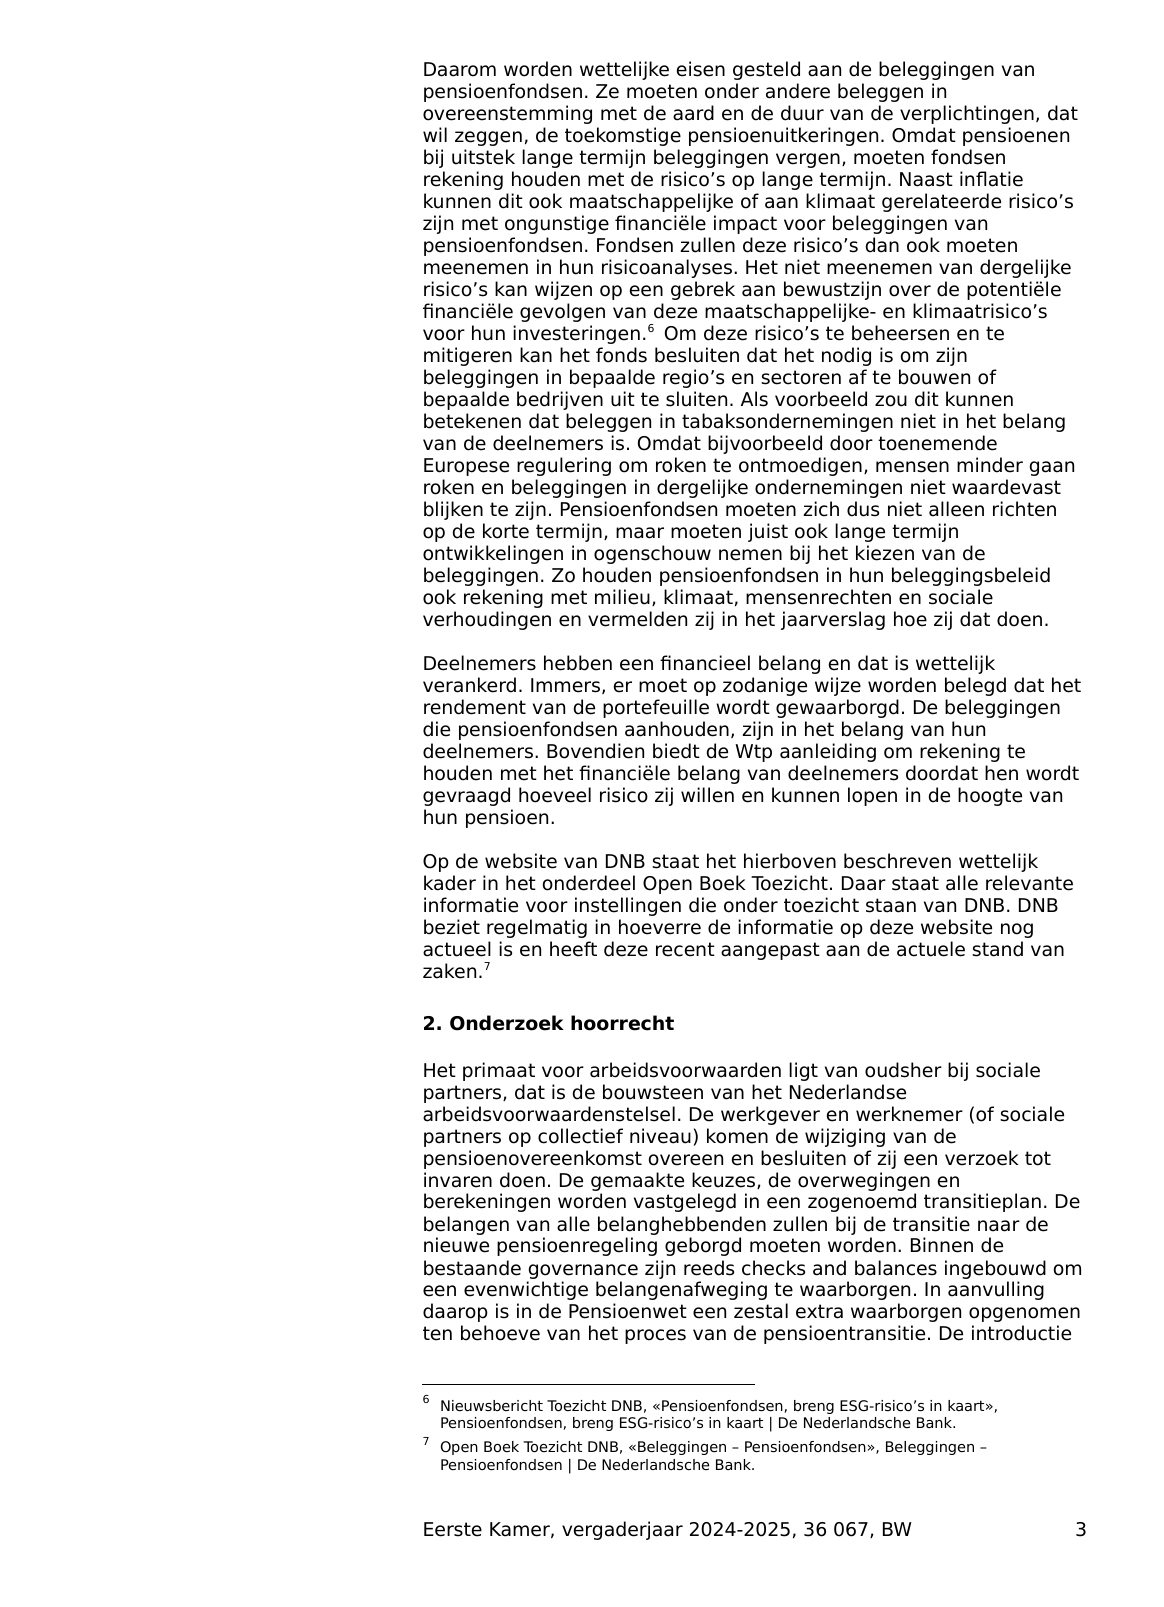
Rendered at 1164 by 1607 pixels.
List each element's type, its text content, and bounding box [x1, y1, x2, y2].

text Nieuwsbericht Toezicht DNB, «Pensioenfondsen, breng ESG-risico’s in kaart», Pensioenfondsen, breng ESG-risico’s in kaart | De Nederlandsche Bank. [422, 1393, 1087, 1432]
text Daarom worden wettelijke eisen gesteld aan de beleggingen van pensioenfondsen. Ze moeten onder andere beleggen in overeenstemming met de aard en de duur van de verplichtingen, dat wil zeggen, de toekomstige pensioenuitkeringen. Omdat pensioenen bij uitstek lange termijn beleggingen vergen, moeten fondsen rekening houden met de risico’s op lange termijn. Naast inflatie kunnen dit ook maatschappelijke of aan klimaat gerelateerde risico’s zijn met ongunstige financiële impact voor beleggingen van pensioenfondsen. Fondsen zullen deze risico’s dan ook moeten meenemen in hun risicoanalyses. Het niet meenemen van dergelijke risico’s kan wijzen op een gebrek aan bewustzijn over de potentiële financiële gevolgen van deze maatschappelijke- en klimaatrisico’s voor hun investeringen. Om deze risico’s te beheersen en te mitigeren kan het fonds besluiten dat het nodig is om zijn beleggingen in bepaalde regio’s en sectoren af te bouwen of bepaalde bedrijven uit te sluiten. Als voorbeeld zou dit kunnen betekenen dat beleggen in tabaksondernemingen niet in het belang van de deelnemers is. Omdat bijvoorbeeld door toenemende Europese regulering om roken te ontmoedigen, mensen minder gaan roken en beleggingen in dergelijke ondernemingen niet waardevast blijken te zijn. Pensioenfondsen moeten zich dus niet alleen richten op de korte termijn, maar moeten juist ook lange termijn ontwikkelingen in ogenschouw nemen bij het kiezen van de beleggingen. Zo houden pensioenfondsen in hun beleggingsbeleid ook rekening met milieu, klimaat, mensenrechten en sociale verhoudingen en vermelden zij in het jaarverslag hoe zij dat doen. [422, 59, 1087, 631]
text Op de website van DNB staat het hierboven beschreven wettelijk kader in het onderdeel Open Boek Toezicht. Daar staat alle relevante informatie voor instellingen die onder toezicht staan van DNB. DNB beziet regelmatig in hoeverre de informatie op deze website nog actueel is en heeft deze recent aangepast aan de actuele stand van zaken. [422, 851, 1087, 983]
text Open Boek Toezicht DNB, «Beleggingen – Pensioenfondsen», Beleggingen – Pensioenfondsen | De Nederlandsche Bank. [422, 1435, 1087, 1474]
text Deelnemers hebben een financieel belang en dat is wettelijk verankerd. Immers, er moet op zodanige wijze worden belegd dat het rendement van de portefeuille wordt gewaarborgd. De beleggingen die pensioenfondsen aanhouden, zijn in het belang van hun deelnemers. Bovendien biedt de Wtp aanleiding om rekening te houden met het financiële belang van deelnemers doordat hen wordt gevraagd hoeveel risico zij willen en kunnen lopen in de hoogte van hun pensioen. [422, 653, 1087, 828]
subtitle 2. Onderzoek hoorrecht [422, 1013, 1087, 1034]
text Het primaat voor arbeidsvoorwaarden ligt van oudsher bij sociale partners, dat is de bouwsteen van het Nederlandse arbeidsvoorwaardenstelsel. De werkgever en werknemer (of sociale partners op collectief niveau) komen de wijziging van de pensioenovereenkomst overeen en besluiten of zij een verzoek tot invaren doen. De gemaakte keuzes, de overwegingen en berekeningen worden vastgelegd in een zogenoemd transitieplan. De belangen van alle belanghebbenden zullen bij de transitie naar de nieuwe pensioenregeling geborgd moeten worden. Binnen de bestaande governance zijn reeds checks and balances ingebouwd om een evenwichtige belangenafweging te waarborgen. In aanvulling daarop is in de Pensioenwet een zestal extra waarborgen opgenomen ten behoeve van het proces van de pensioentransitie. De introductie [422, 1059, 1087, 1345]
